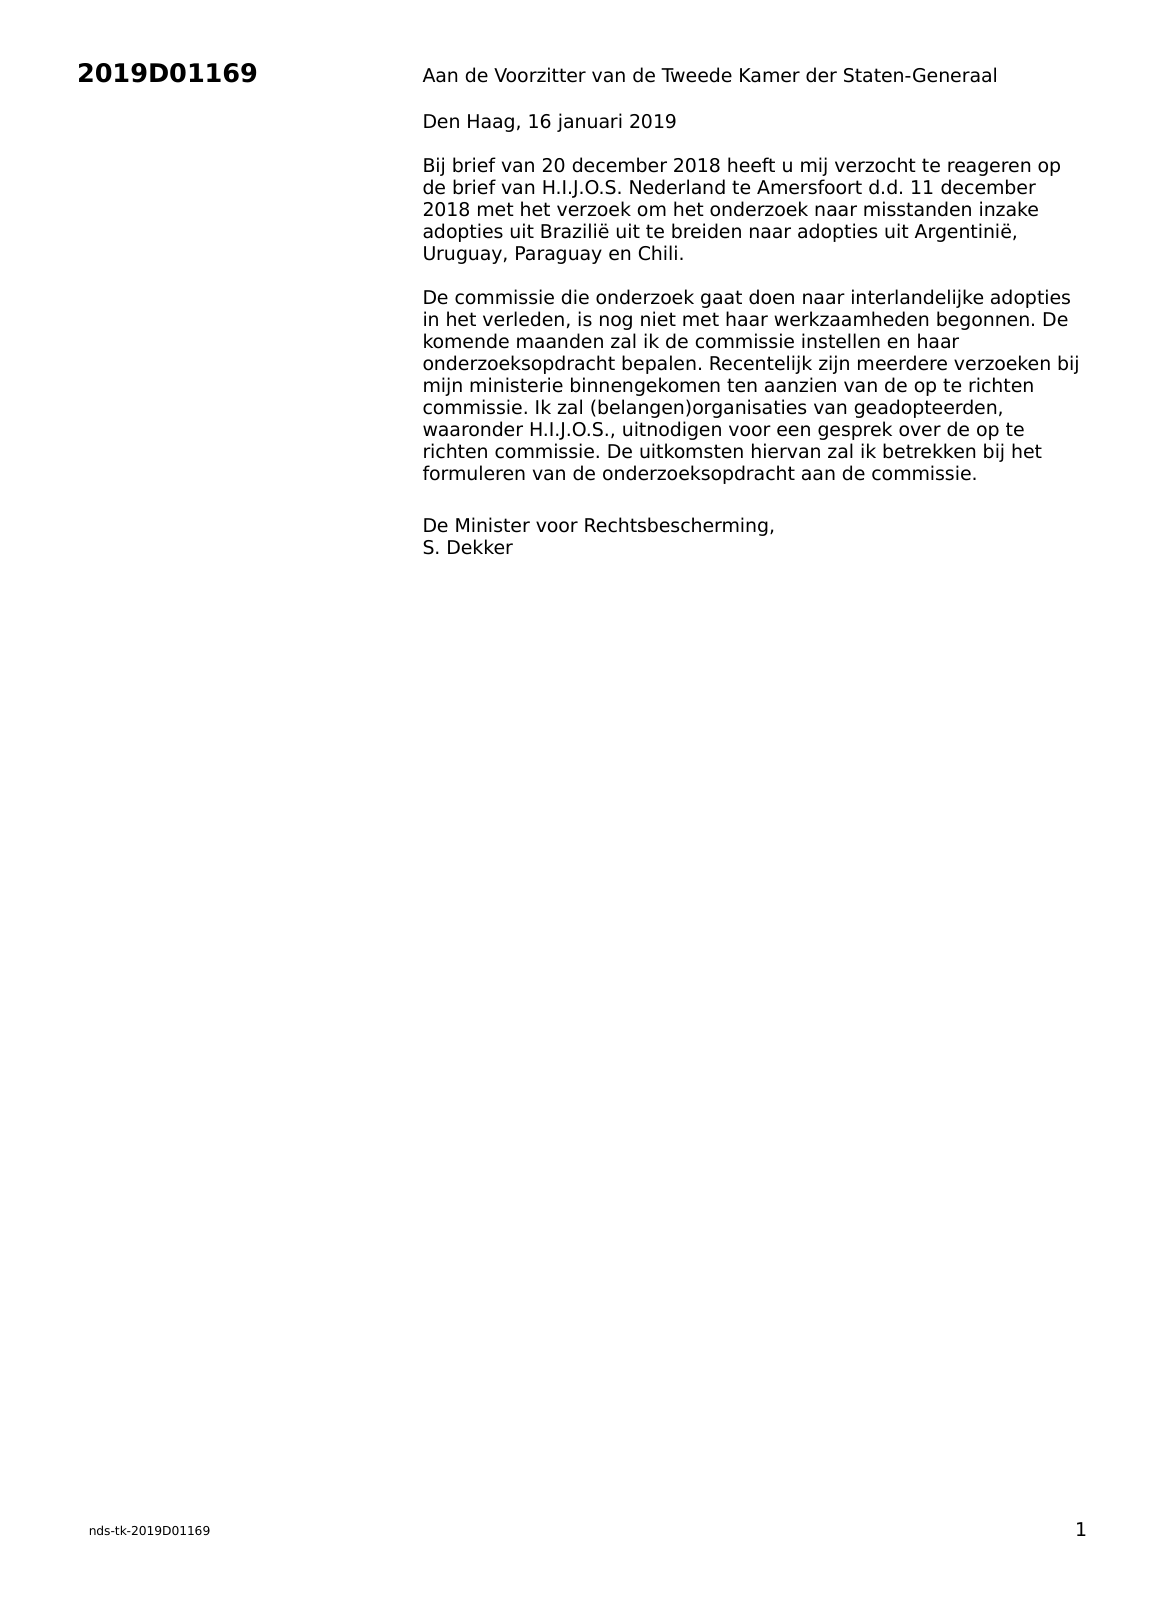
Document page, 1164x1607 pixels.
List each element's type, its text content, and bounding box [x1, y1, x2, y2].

text nds-tk-2019D01169 [88, 1524, 323, 1538]
text De commissie die onderzoek gaat doen naar interlandelijke adopties in het verleden, is nog niet met haar werkzaamheden begonnen. De komende maanden zal ik de commissie instellen en haar onderzoeksopdracht bepalen. Recentelijk zijn meerdere verzoeken bij mijn ministerie binnengekomen ten aanzien van de op te richten commissie. Ik zal (belangen)organisaties van geadopteerden, waaronder H.I.J.O.S., uitnodigen voor een gesprek over de op te richten commissie. De uitkomsten hiervan zal ik betrekken bij het formuleren van de onderzoeksopdracht aan de commissie. [422, 287, 1087, 485]
text 2019D01169 Aan de Voorzitter van de Tweede Kamer der Staten-Generaal [77, 59, 1087, 89]
text De Minister voor Rechtsbescherming, S. Dekker [422, 515, 1087, 559]
text Bij brief van 20 december 2018 heeft u mij verzocht te reageren op de brief van H.I.J.O.S. Nederland te Amersfoort d.d. 11 december 2018 met het verzoek om het onderzoek naar misstanden inzake adopties uit Brazilië uit te breiden naar adopties uit Argentinië, Uruguay, Paraguay en Chili. [422, 155, 1087, 265]
text Den Haag, 16 januari 2019 [422, 111, 1087, 133]
